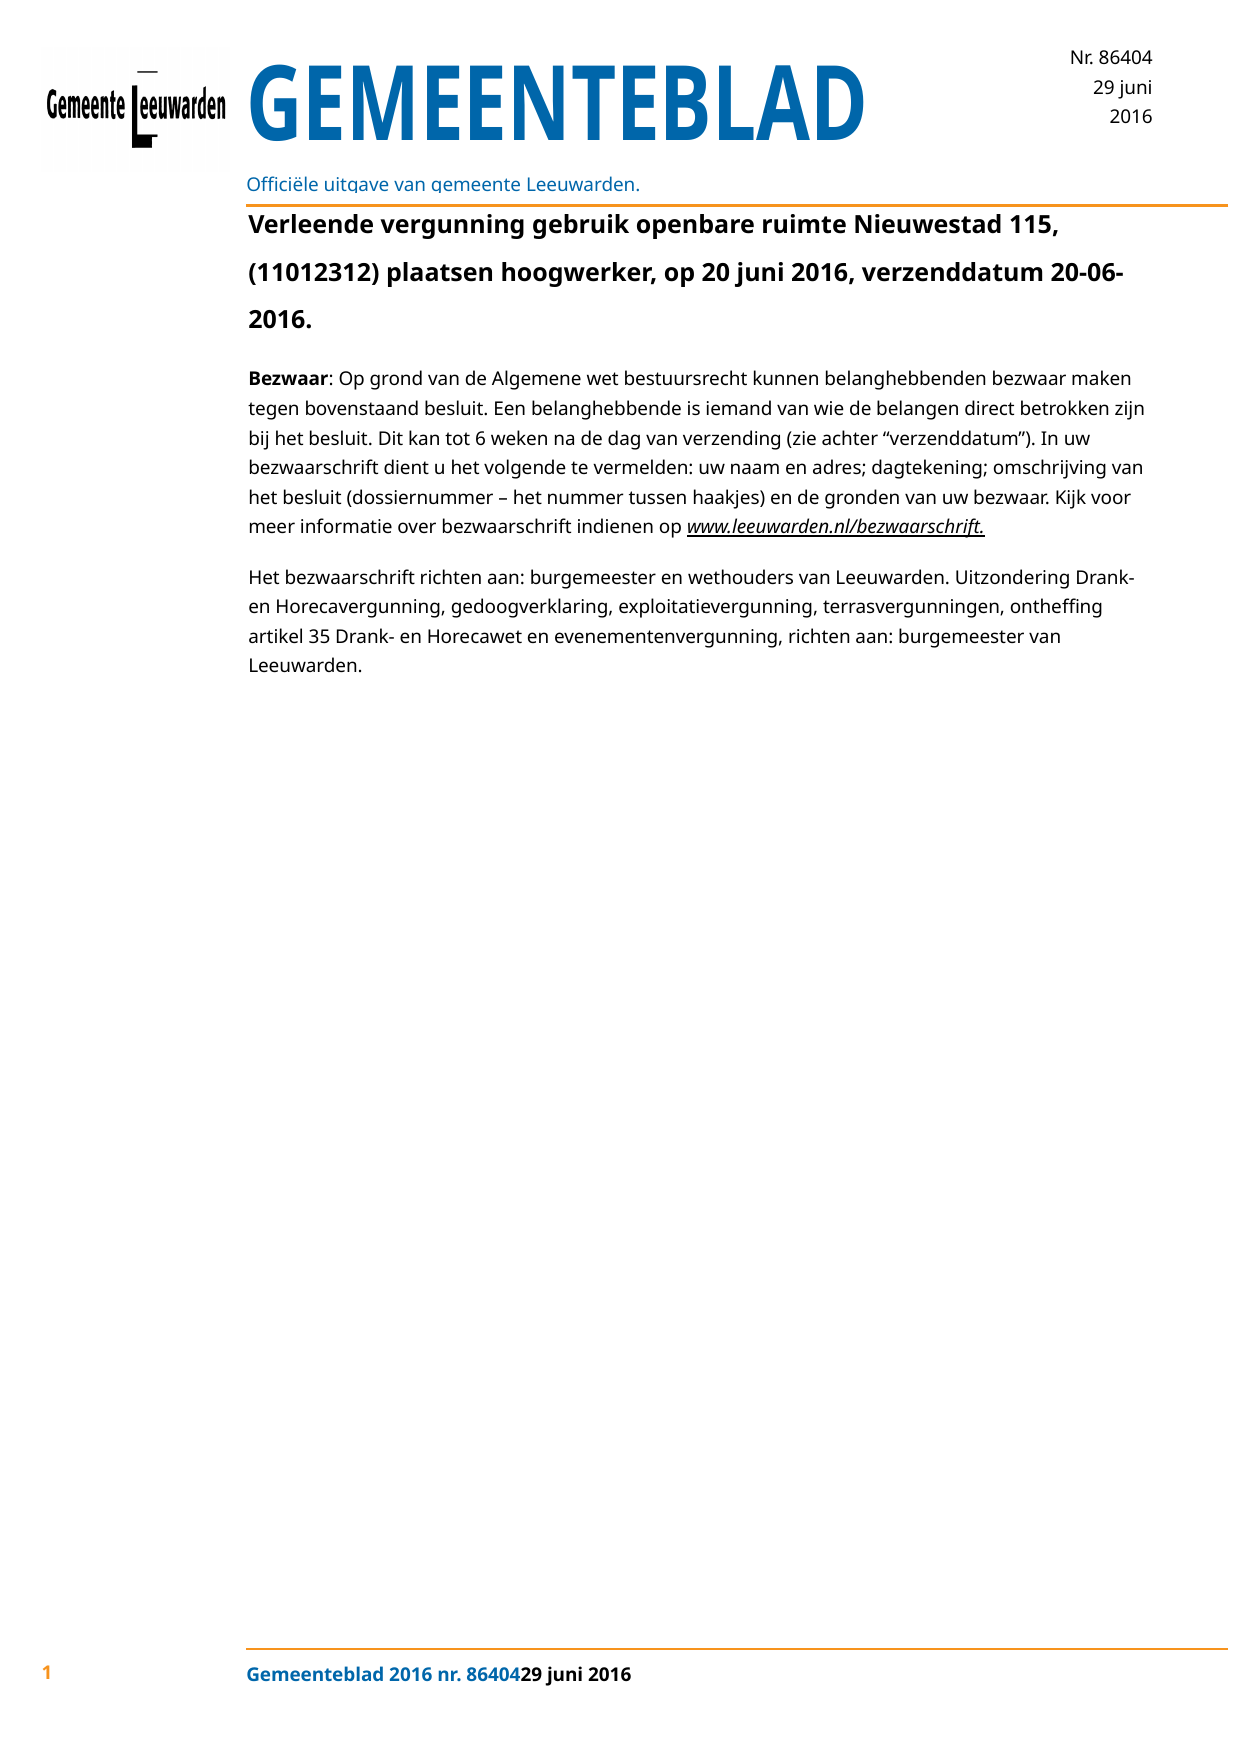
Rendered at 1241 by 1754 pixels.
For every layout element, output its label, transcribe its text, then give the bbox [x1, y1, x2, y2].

text Bezwaar: Op grond van de Algemene wet bestuursrecht kunnen belanghebbenden bezwaar maken tegen bovenstaand besluit. Een belanghebbende is iemand van wie de belangen direct betrokken zijn bij het besluit. Dit kan tot 6 weken na de dag van verzending (zie achter “verzenddatum”). In uw bezwaarschrift dient u het volgende te vermelden: uw naam en adres; dagtekening; omschrijving van het besluit (dossiernummer – het nummer tussen haakjes) en de gronden van uw bezwaar. Kijk voor meer informatie over bezwaarschrift indienen op www.leeuwarden.nl/bezwaarschrift. [248, 366, 1152, 539]
text Het bezwaarschrift richten aan: burgemeester en wethouders van Leeuwarden. Uitzondering Drank- en Horecavergunning, gedoogverklaring, exploitatievergunning, terrasvergunningen, ontheffing artikel 35 Drank- en Horecawet en evenementenvergunning, richten aan: burgemeester van Leeuwarden. [248, 564, 1152, 678]
text Verleende vergunning gebruik openbare ruimte Nieuwestad 115, (11012312) plaatsen hoogwerker, op 20 juni 2016, verzenddatum 20-06-2016. [248, 207, 1152, 336]
picture [41, 47, 231, 172]
